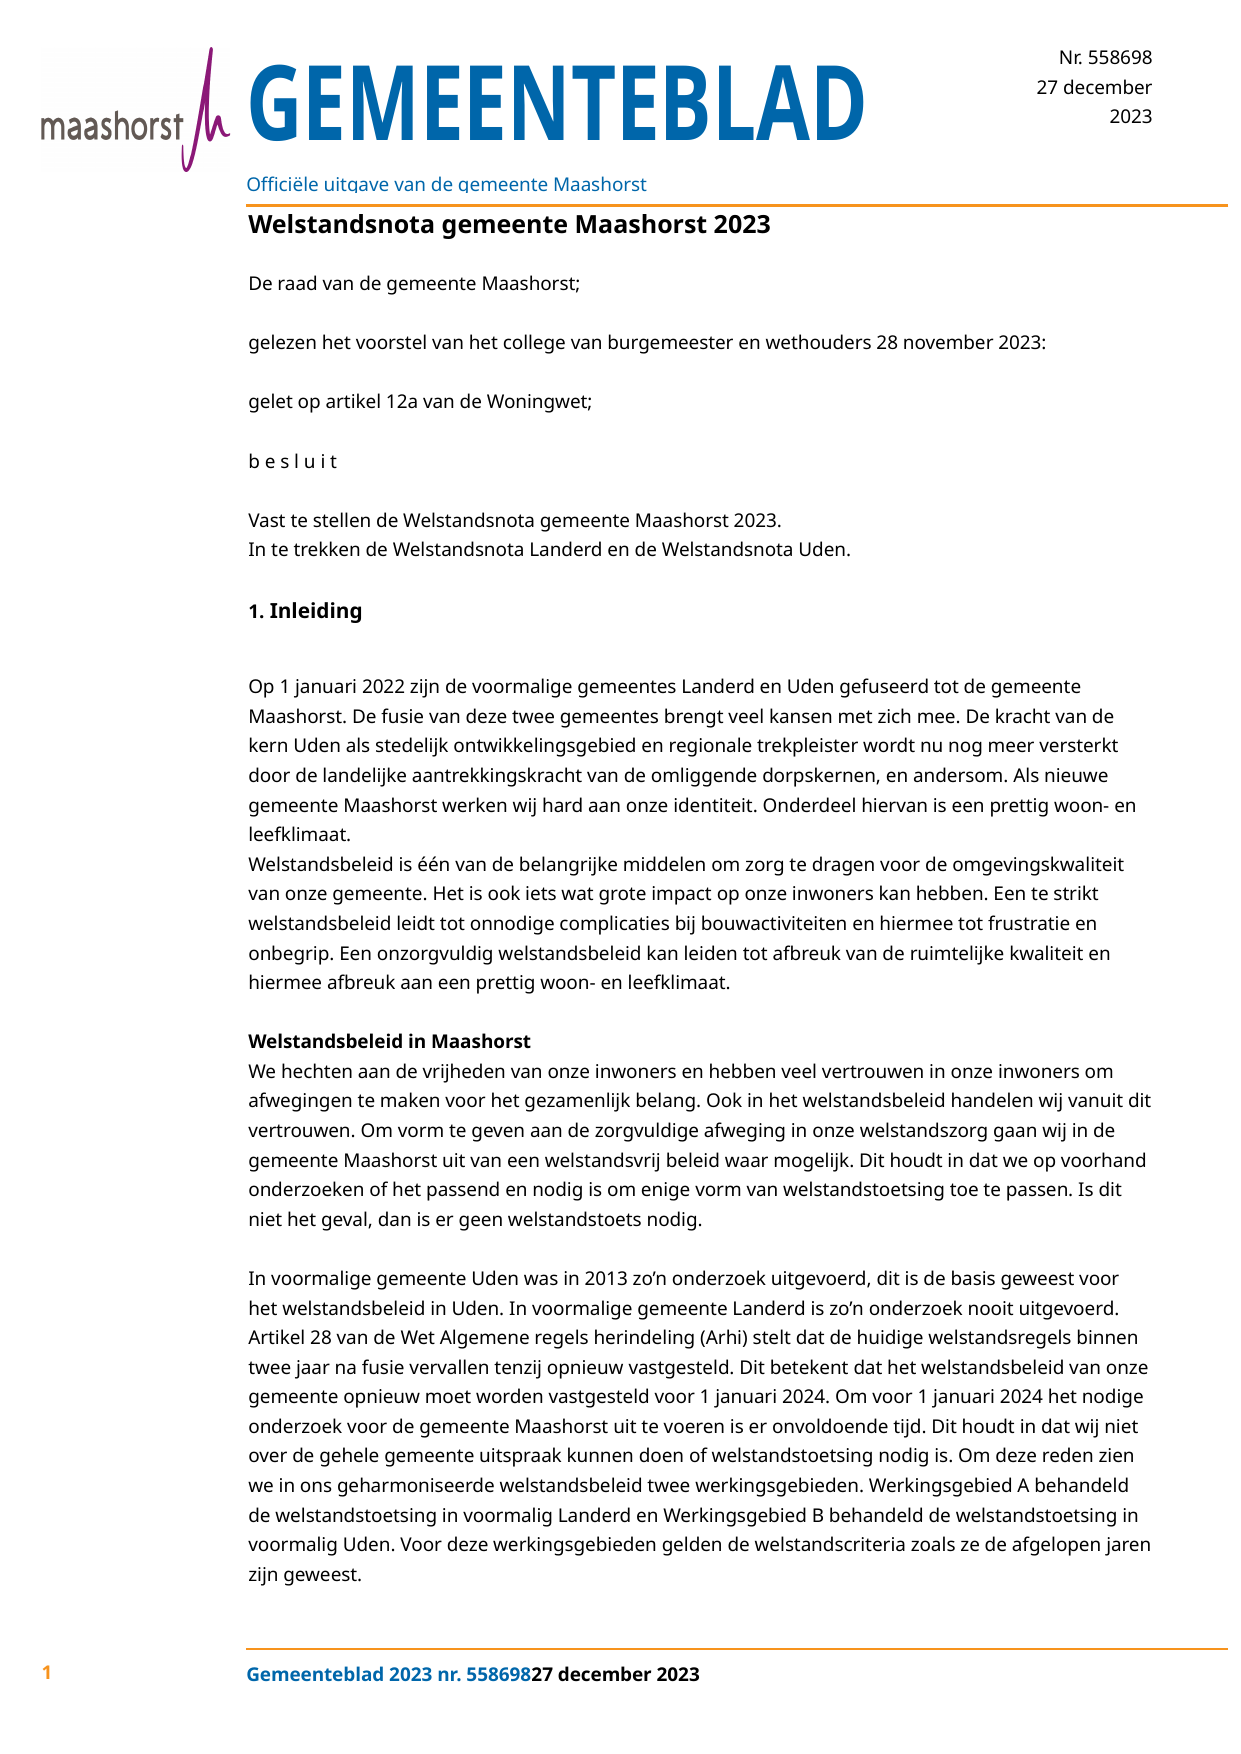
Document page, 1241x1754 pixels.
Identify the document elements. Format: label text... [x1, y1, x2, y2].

text Op 1 januari 2022 zijn de voormalige gemeentes Landerd en Uden gefuseerd tot de gemeente Maashorst. De fusie van deze twee gemeentes brengt veel kansen met zich mee. De kracht van de kern Uden als stedelijk ontwikkelingsgebied en regionale trekpleister wordt nu nog meer versterkt door de landelijke aantrekkingskracht van de omliggende dorpskernen, en andersom. Als nieuwe gemeente Maashorst werken wij hard aan onze identiteit. Onderdeel hiervan is een prettig woon- en leefklimaat. [248, 673, 1152, 847]
text gelezen het voorstel van het college van burgemeester en wethouders 28 november 2023: [248, 329, 1152, 355]
text In voormalige gemeente Uden was in 2013 zo’n onderzoek uitgevoerd, dit is de basis geweest voor het welstandsbeleid in Uden. In voormalige gemeente Landerd is zo’n onderzoek nooit uitgevoerd. Artikel 28 van de Wet Algemene regels herindeling (Arhi) stelt dat de huidige welstandsregels binnen twee jaar na fusie vervallen tenzij opnieuw vastgesteld. Dit betekent dat het welstandsbeleid van onze gemeente opnieuw moet worden vastgesteld voor 1 januari 2024. Om voor 1 januari 2024 het nodige onderzoek voor de gemeente Maashorst uit te voeren is er onvoldoende tijd. Dit houdt in dat wij niet over de gehele gemeente uitspraak kunnen doen of welstandstoetsing nodig is. Om deze reden zien we in ons geharmoniseerde welstandsbeleid twee werkingsgebieden. Werkingsgebied A behandeld de welstandstoetsing in voormalig Landerd en Werkingsgebied B behandeld de welstandstoetsing in voormalig Uden. Voor deze werkingsgebieden gelden de welstandscriteria zoals ze de afgelopen jaren zijn geweest. [248, 1265, 1152, 1587]
text b e s l u i t [248, 448, 1152, 473]
text Welstandsnota gemeente Maashorst 2023 [248, 207, 1152, 241]
text In te trekken de Welstandsnota Landerd en de Welstandsnota Uden. [248, 537, 1152, 562]
text gelet op artikel 12a van de Woningwet; [248, 389, 1152, 414]
picture [41, 47, 231, 172]
text De raad van de gemeente Maashorst; [248, 270, 1152, 296]
text Welstandsbeleid in Maashorst [248, 1028, 1152, 1054]
text 1. Inleiding [248, 596, 1152, 624]
text Welstandsbeleid is één van de belangrijke middelen om zorg te dragen voor de omgevingskwaliteit van onze gemeente. Het is ook iets wat grote impact op onze inwoners kan hebben. Een te strikt welstandsbeleid leidt tot onnodige complicaties bij bouwactiviteiten en hiermee tot frustratie en onbegrip. Een onzorgvuldig welstandsbeleid kan leiden tot afbreuk van de ruimtelijke kwaliteit en hiermee afbreuk aan een prettig woon- en leefklimaat. [248, 851, 1152, 995]
text We hechten aan de vrijheden van onze inwoners en hebben veel vertrouwen in onze inwoners om afwegingen te maken voor het gezamenlijk belang. Ook in het welstandsbeleid handelen wij vanuit dit vertrouwen. Om vorm te geven aan de zorgvuldige afweging in onze welstandszorg gaan wij in de gemeente Maashorst uit van een welstandsvrij beleid waar mogelijk. Dit houdt in dat we op voorhand onderzoeken of het passend en nodig is om enige vorm van welstandstoetsing toe te passen. Is dit niet het geval, dan is er geen welstandstoets nodig. [248, 1058, 1152, 1232]
text Vast te stellen de Welstandsnota gemeente Maashorst 2023. [248, 507, 1152, 533]
